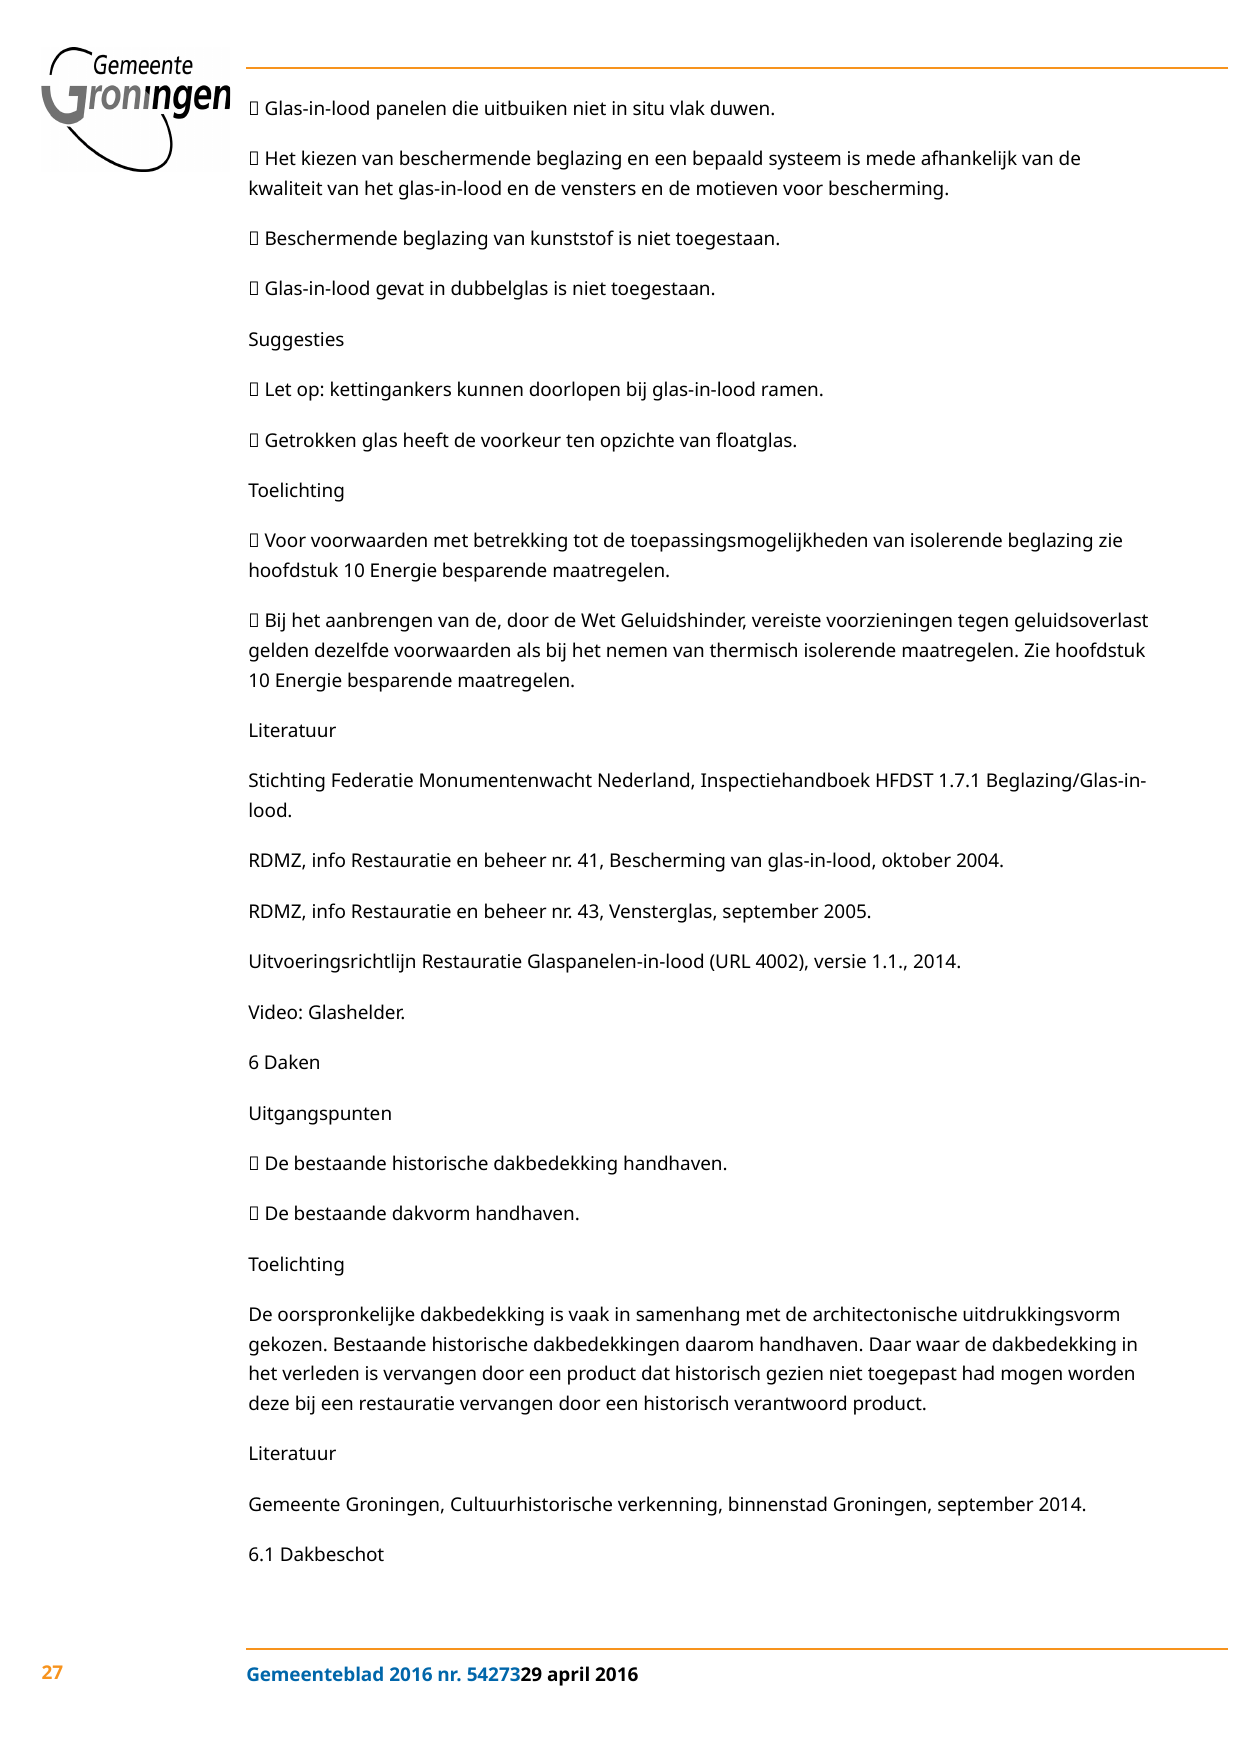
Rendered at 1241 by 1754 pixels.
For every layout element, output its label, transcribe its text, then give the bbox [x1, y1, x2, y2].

text Uitgangspunten [248, 1100, 1152, 1126]
text  Getrokken glas heeft de voorkeur ten opzichte van floatglas. [248, 427, 1152, 453]
text  Glas-in-lood gevat in dubbelglas is niet toegestaan. [248, 276, 1152, 301]
text  Let op: kettingankers kunnen doorlopen bij glas-in-lood ramen. [248, 376, 1152, 402]
text Gemeente Groningen, Cultuurhistorische verkenning, binnenstad Groningen, september 2014. [248, 1491, 1152, 1517]
text Uitvoeringsrichtlijn Restauratie Glaspanelen-in-lood (URL 4002), versie 1.1., 2014. [248, 948, 1152, 974]
text Literatuur [248, 717, 1152, 743]
text Toelichting [248, 477, 1152, 503]
text  Bij het aanbrengen van de, door de Wet Geluidshinder, vereiste voorzieningen tegen geluidsoverlast gelden dezelfde voorwaarden als bij het nemen van thermisch isolerende maatregelen. Zie hoofdstuk 10 Energie besparende maatregelen. [248, 608, 1152, 693]
text Stichting Federatie Monumentenwacht Nederland, Inspectiehandboek HFDST 1.7.1 Beglazing/Glas-in-lood. [248, 768, 1152, 823]
text RDMZ, info Restauratie en beheer nr. 43, Vensterglas, september 2005. [248, 898, 1152, 924]
picture [41, 47, 231, 172]
text  De bestaande historische dakbedekking handhaven. [248, 1150, 1152, 1176]
text  Voor voorwaarden met betrekking tot de toepassingsmogelijkheden van isolerende beglazing zie hoofdstuk 10 Energie besparende maatregelen. [248, 528, 1152, 583]
text  Beschermende beglazing van kunststof is niet toegestaan. [248, 225, 1152, 251]
text Suggesties [248, 326, 1152, 352]
text  Glas-in-lood panelen die uitbuiken niet in situ vlak duwen. [248, 95, 1152, 121]
text De oorspronkelijke dakbedekking is vaak in samenhang met de architectonische uitdrukkingsvorm gekozen. Bestaande historische dakbedekkingen daarom handhaven. Daar waar de dakbedekking in het verleden is vervangen door een product dat historisch gezien niet toegepast had mogen worden deze bij een restauratie vervangen door een historisch verantwoord product. [248, 1301, 1152, 1416]
text  De bestaande dakvorm handhaven. [248, 1201, 1152, 1226]
text 6.1 Dakbeschot [248, 1541, 1152, 1567]
text Literatuur [248, 1441, 1152, 1466]
text  Het kiezen van beschermende beglazing en een bepaald systeem is mede afhankelijk van de kwaliteit van het glas-in-lood en de vensters en de motieven voor bescherming. [248, 145, 1152, 201]
text 6 Daken [248, 1049, 1152, 1075]
text Video: Glashelder. [248, 999, 1152, 1025]
text RDMZ, info Restauratie en beheer nr. 41, Bescherming van glas-in-lood, oktober 2004. [248, 848, 1152, 873]
text Toelichting [248, 1251, 1152, 1277]
